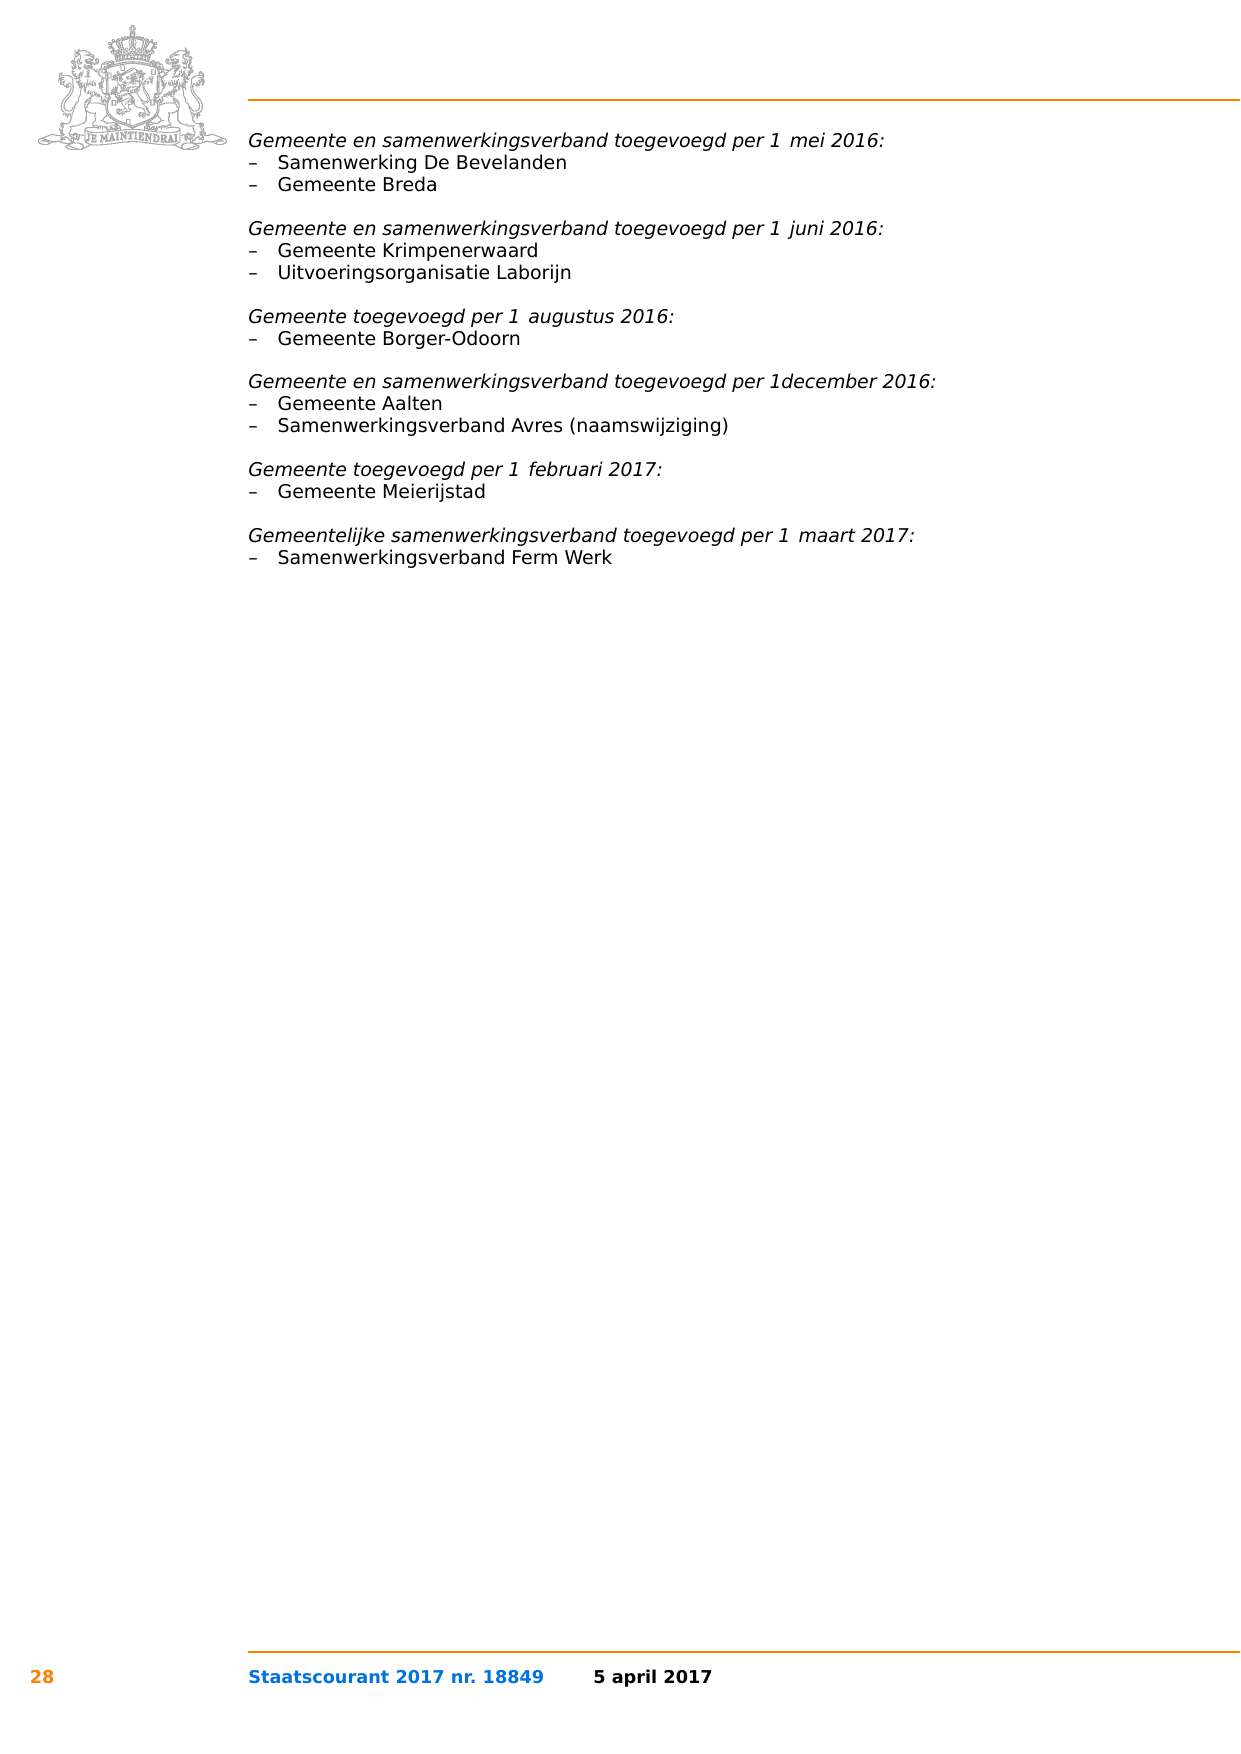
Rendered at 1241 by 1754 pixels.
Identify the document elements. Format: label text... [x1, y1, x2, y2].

text – Gemeente Krimpenerwaard [248, 240, 1163, 262]
text Gemeente en samenwerkingsverband toegevoegd per 1december 2016: [248, 371, 1163, 393]
text – Gemeente Meierijstad [248, 481, 1163, 503]
text Gemeente toegevoegd per 1 augustus 2016: [248, 306, 1163, 327]
text – Gemeente Aalten [248, 393, 1163, 415]
text Gemeente en samenwerkingsverband toegevoegd per 1 mei 2016: [248, 130, 1163, 152]
text Gemeente toegevoegd per 1 februari 2017: [248, 459, 1163, 481]
text – Uitvoeringsorganisatie Laborijn [248, 262, 1163, 284]
text – Gemeente Borger-Odoorn [248, 327, 1163, 349]
text – Samenwerking De Bevelanden [248, 152, 1163, 174]
text Gemeente en samenwerkingsverband toegevoegd per 1 juni 2016: [248, 218, 1163, 240]
text – Samenwerkingsverband Avres (naamswijziging) [248, 415, 1163, 437]
picture [38, 25, 227, 150]
text Gemeentelijke samenwerkingsverband toegevoegd per 1 maart 2017: [248, 525, 1163, 547]
text – Gemeente Breda [248, 174, 1163, 196]
text – Samenwerkingsverband Ferm Werk [248, 547, 1163, 569]
